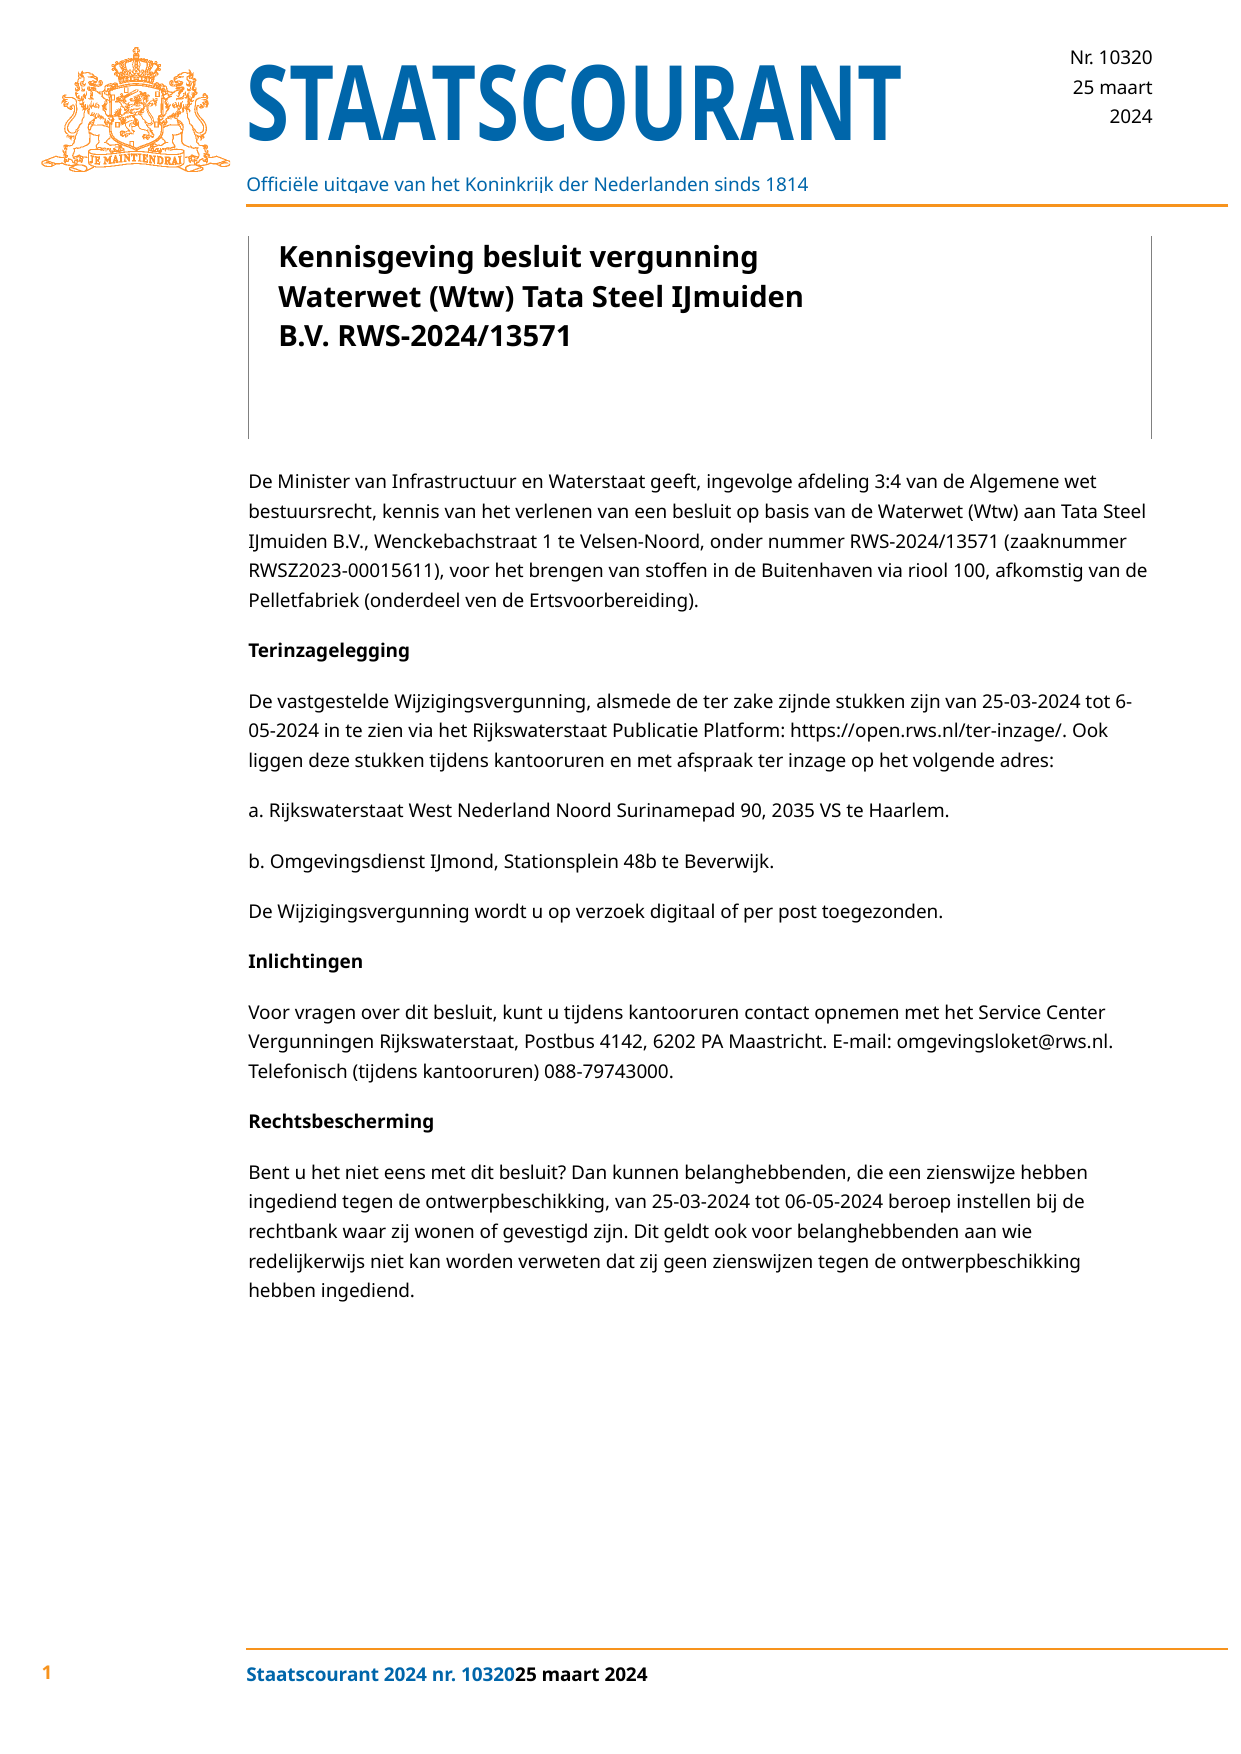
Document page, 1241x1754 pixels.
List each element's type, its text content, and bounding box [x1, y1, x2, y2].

text De vastgestelde Wijzigingsvergunning, alsmede de ter zake zijnde stukken zijn van 25-03-2024 tot 6-05-2024 in te zien via het Rijkswaterstaat Publicatie Platform: https://open.rws.nl/ter-inzage/. Ook liggen deze stukken tijdens kantooruren en met afspraak ter inzage op het volgende adres: [248, 688, 1152, 773]
table_header [850, 236, 912, 413]
text Voor vragen over dit besluit, kunt u tijdens kantooruren contact opnemen met het Service Center Vergunningen Rijkswaterstaat, Postbus 4142, 6202 PA Maastricht. E-mail: omgevingsloket@rws.nl. Telefonisch (tijdens kantooruren) 088-79743000. [248, 999, 1152, 1084]
text a. Rijkswaterstaat West Nederland Noord Surinamepad 90, 2035 VS te Haarlem. [248, 797, 1152, 823]
table_header Kennisgeving besluit vergunning Waterwet (Wtw) Tata Steel IJmuiden B.V. RWS-2024/13571 [249, 236, 850, 439]
text Rechtsbescherming [248, 1109, 1152, 1134]
text Bent u het niet eens met dit besluit? Dan kunnen belanghebbenden, die een zienswijze hebben ingediend tegen de ontwerpbeschikking, van 25-03-2024 tot 06-05-2024 beroep instellen bij de rechtbank waar zij wonen of gevestigd zijn. Dit geldt ook voor belanghebbenden aan wie redelijkerwijs niet kan worden verweten dat zij geen zienswijzen tegen de ontwerpbeschikking hebben ingediend. [248, 1159, 1152, 1303]
table_header [850, 414, 1151, 439]
text De Minister van Infrastructuur en Waterstaat geeft, ingevolge afdeling 3:4 van de Algemene wet bestuursrecht, kennis van het verlenen van een besluit op basis van de Waterwet (Wtw) aan Tata Steel IJmuiden B.V., Wenckebachstraat 1 te Velsen-Noord, onder nummer RWS-2024/13571 (zaaknummer RWSZ2023-00015611), voor het brengen van stoffen in de Buitenhaven via riool 100, afkomstig van de Pelletfabriek (onderdeel ven de Ertsvoorbereiding). [248, 469, 1152, 613]
picture [912, 236, 1090, 414]
text b. Omgevingsdienst IJmond, Stationsplein 48b te Beverwijk. [248, 848, 1152, 873]
text Terinzagelegging [248, 637, 1152, 663]
text De Wijzigingsvergunning wordt u op verzoek digitaal of per post toegezonden. [248, 898, 1152, 924]
table_header [1090, 236, 1151, 413]
picture [41, 47, 231, 172]
text Inlichtingen [248, 949, 1152, 974]
